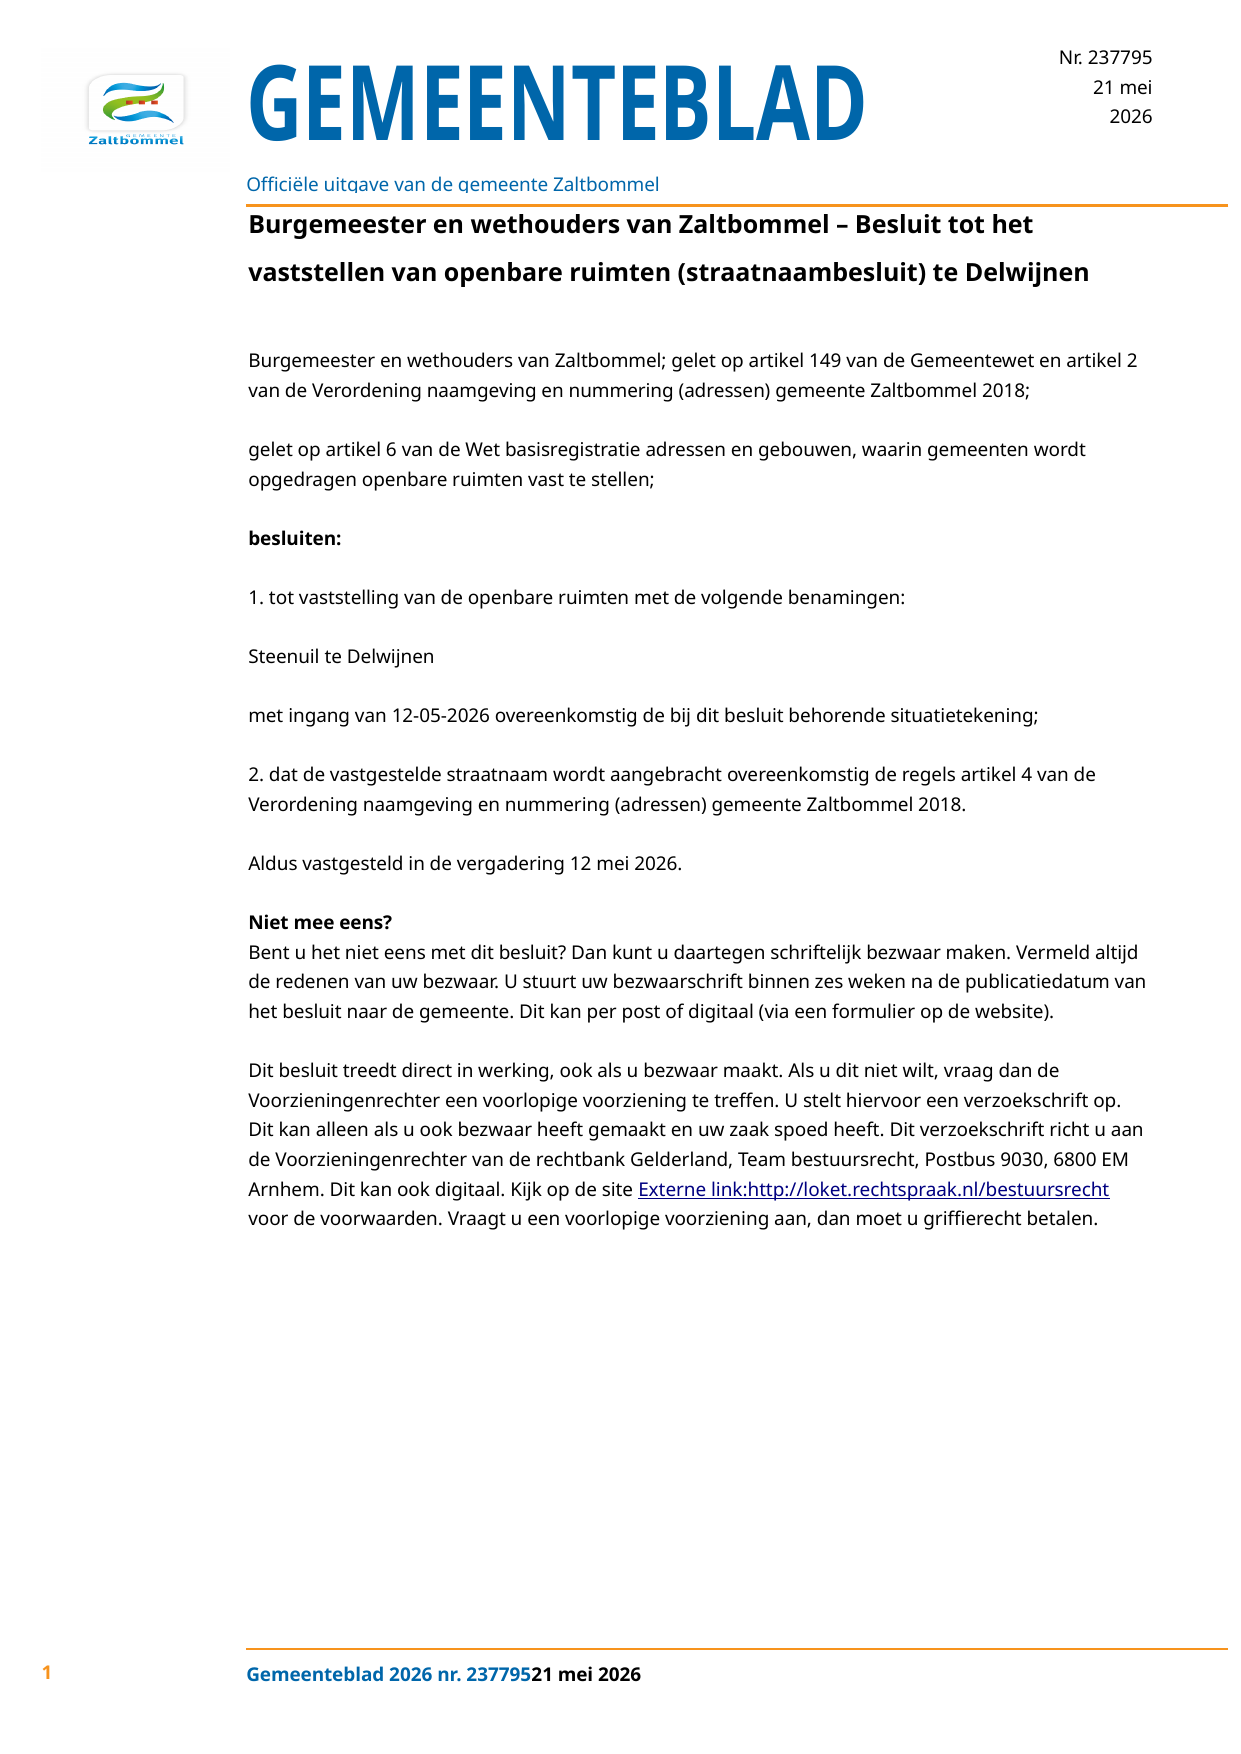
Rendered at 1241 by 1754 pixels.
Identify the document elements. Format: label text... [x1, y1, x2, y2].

text met ingang van 12-05-2026 overeenkomstig de bij dit besluit behorende situatietekening; [248, 702, 1152, 728]
text Aldus vastgesteld in de vergadering 12 mei 2026. [248, 850, 1152, 876]
text Burgemeester en wethouders van Zaltbommel – Besluit tot het vaststellen van openbare ruimten (straatnaambesluit) te Delwijnen [248, 207, 1152, 288]
text Niet mee eens? [248, 909, 1152, 935]
text Bent u het niet eens met dit besluit? Dan kunt u daartegen schriftelijk bezwaar maken. Vermeld altijd de redenen van uw bezwaar. U stuurt uw bezwaarschrift binnen zes weken na de publicatiedatum van het besluit naar de gemeente. Dit kan per post of digitaal (via een formulier op de website). [248, 939, 1152, 1024]
text 2. dat de vastgestelde straatnaam wordt aangebracht overeenkomstig de regels artikel 4 van de Verordening naamgeving en nummering (adressen) gemeente Zaltbommel 2018. [248, 762, 1152, 817]
text Burgemeester en wethouders van Zaltbommel; gelet op artikel 149 van de Gemeentewet en artikel 2 van de Verordening naamgeving en nummering (adressen) gemeente Zaltbommel 2018; [248, 347, 1152, 403]
text 1. tot vaststelling van de openbare ruimten met de volgende benamingen: [248, 584, 1152, 610]
text besluiten: [248, 525, 1152, 551]
text Steenuil te Delwijnen [248, 643, 1152, 669]
text Dit besluit treedt direct in werking, ook als u bezwaar maakt. Als u dit niet wilt, vraag dan de Voorzieningenrechter een voorlopige voorziening te treffen. U stelt hiervoor een verzoekschrift op. Dit kan alleen als u ook bezwaar heeft gemaakt en uw zaak spoed heeft. Dit verzoekschrift richt u aan de Voorzieningenrechter van de rechtbank Gelderland, Team bestuursrecht, Postbus 9030, 6800 EM Arnhem. Dit kan ook digitaal. Kijk op de site Externe link:http://loket.rechtspraak.nl/bestuursrecht voor de voorwaarden. Vraagt u een voorlopige voorziening aan, dan moet u griffierecht betalen. [248, 1057, 1152, 1231]
text gelet op artikel 6 van de Wet basisregistratie adressen en gebouwen, waarin gemeenten wordt opgedragen openbare ruimten vast te stellen; [248, 436, 1152, 492]
picture [41, 47, 231, 172]
